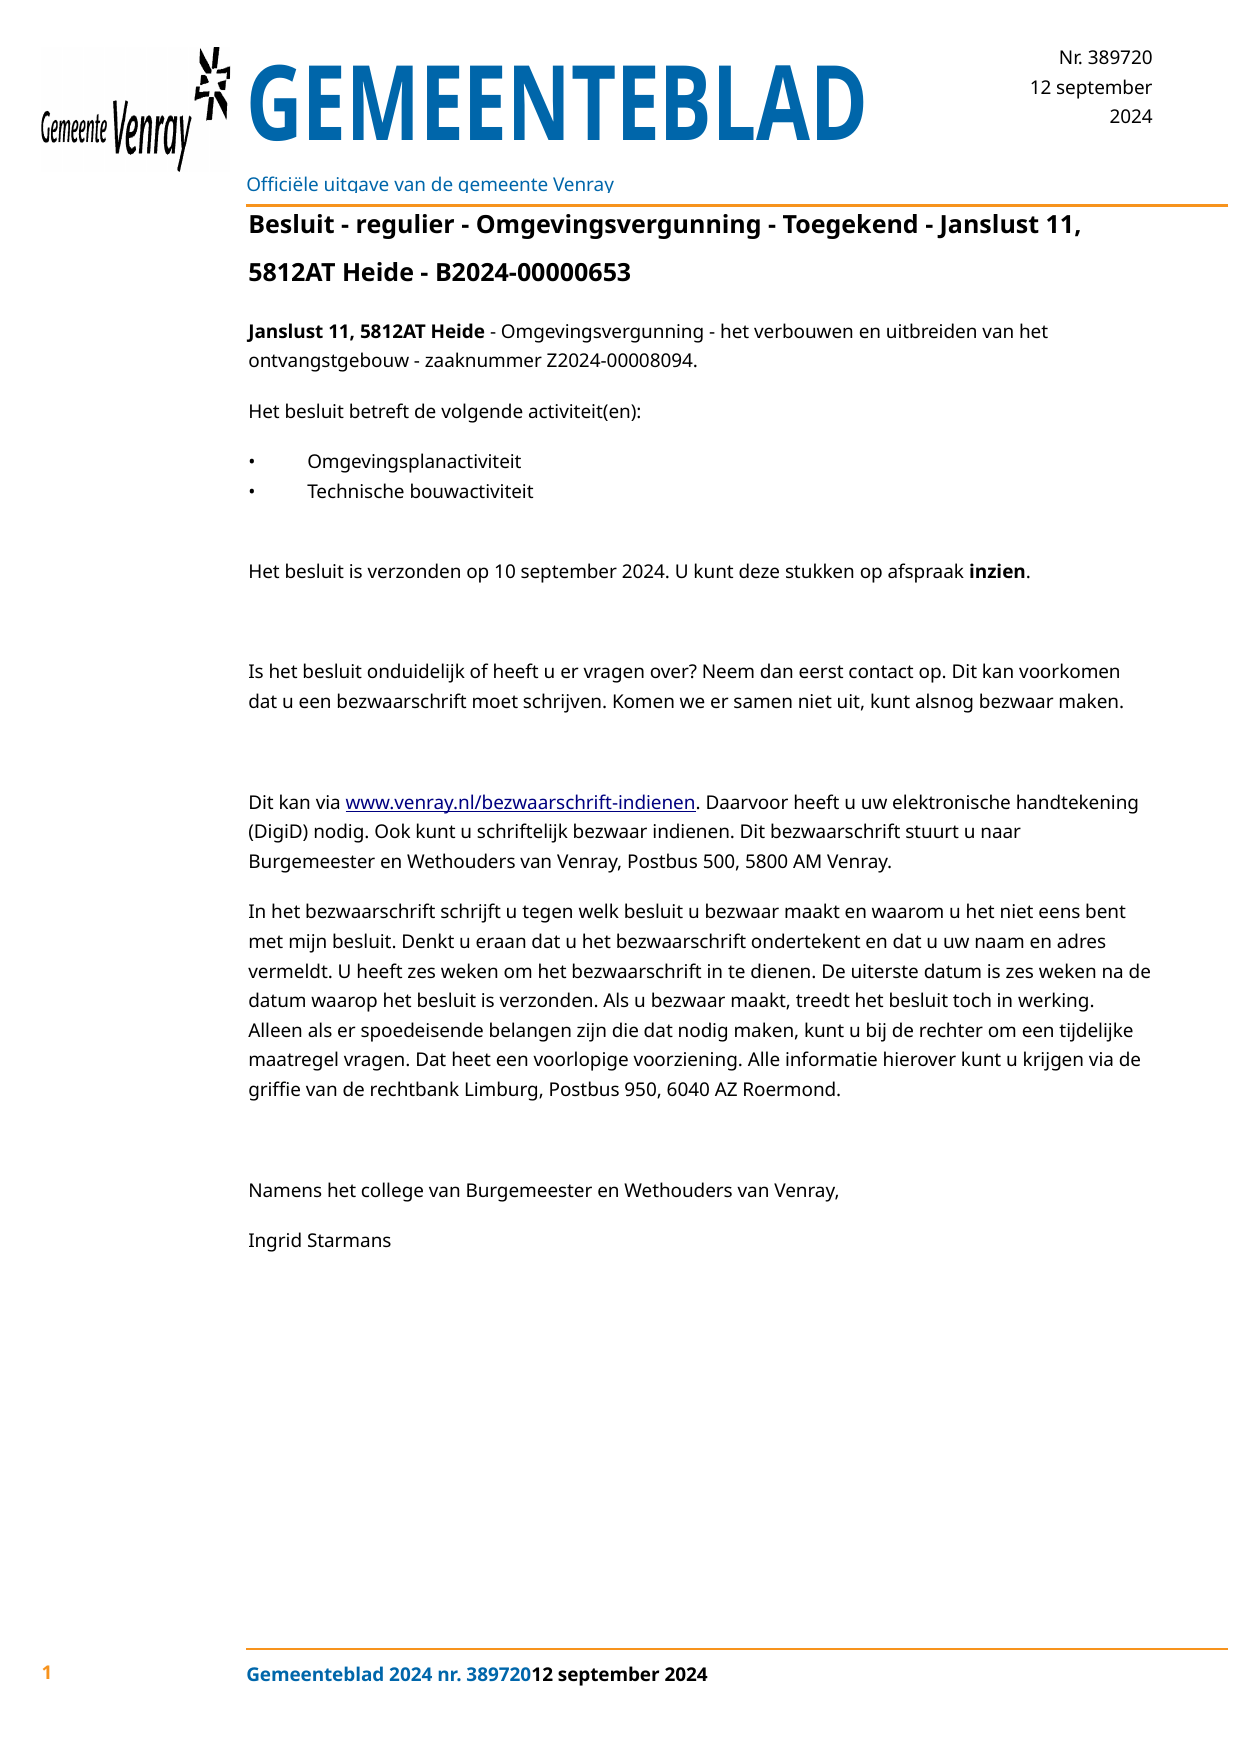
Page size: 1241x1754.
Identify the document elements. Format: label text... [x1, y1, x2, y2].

text Ingrid Starmans [248, 1227, 1152, 1253]
text Janslust 11, 5812AT Heide - Omgevingsvergunning - het verbouwen en uitbreiden van het ontvangstgebouw - zaaknummer Z2024-00008094. [248, 318, 1152, 373]
text Is het besluit onduidelijk of heeft u er vragen over? Neem dan eerst contact op. Dit kan voorkomen dat u een bezwaarschrift moet schrijven. Komen we er samen niet uit, kunt alsnog bezwaar maken. [248, 659, 1152, 714]
text Namens het college van Burgemeester en Wethouders van Venray, [248, 1177, 1152, 1203]
text Besluit - regulier - Omgevingsvergunning - Toegekend - Janslust 11, 5812AT Heide - B2024-00000653 [248, 207, 1152, 288]
list Omgevingsplanactiviteit [248, 448, 1152, 474]
text Het besluit betreft de volgende activiteit(en): [248, 398, 1152, 424]
text Dit kan via www.venray.nl/bezwaarschrift-indienen. Daarvoor heeft u uw elektronische handtekening (DigiD) nodig. Ook kunt u schriftelijk bezwaar indienen. Dit bezwaarschrift stuurt u naar Burgemeester en Wethouders van Venray, Postbus 500, 5800 AM Venray. [248, 789, 1152, 874]
text In het bezwaarschrift schrijft u tegen welk besluit u bezwaar maakt en waarom u het niet eens bent met mijn besluit. Denkt u eraan dat u het bezwaarschrift ondertekent en dat u uw naam en adres vermeldt. U heeft zes weken om het bezwaarschrift in te dienen. De uiterste datum is zes weken na de datum waarop het besluit is verzonden. Als u bezwaar maakt, treedt het besluit toch in werking. Alleen als er spoedeisende belangen zijn die dat nodig maken, kunt u bij de rechter om een tijdelijke maatregel vragen. Dat heet een voorlopige voorziening. Alle informatie hierover kunt u krijgen via de griffie van de rechtbank Limburg, Postbus 950, 6040 AZ Roermond. [248, 899, 1152, 1102]
text Het besluit is verzonden op 10 september 2024. U kunt deze stukken op afspraak inzien. [248, 558, 1152, 584]
picture [41, 47, 231, 172]
list Technische bouwactiviteit [248, 478, 1152, 504]
